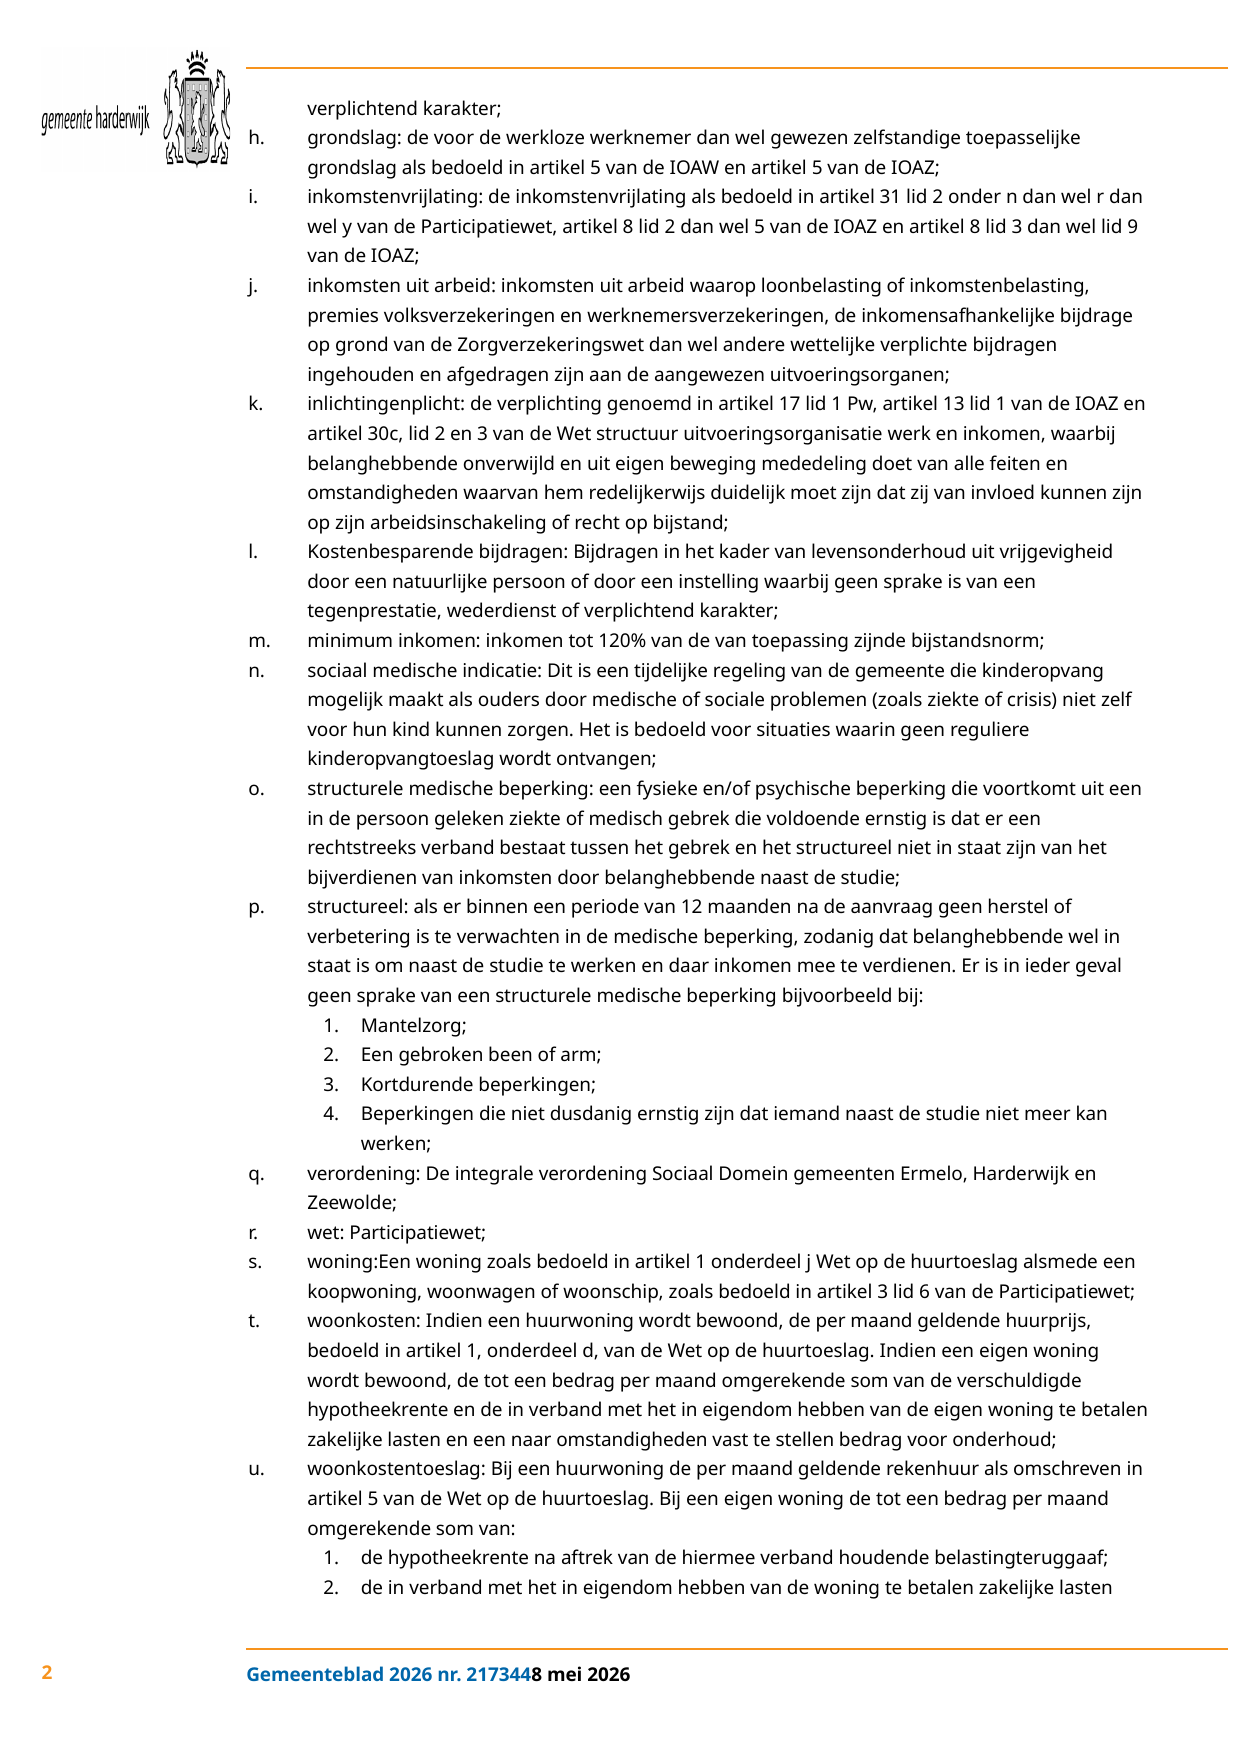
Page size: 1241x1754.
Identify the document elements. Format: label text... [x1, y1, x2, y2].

list woonkostentoeslag: Bij een huurwoning de per maand geldende rekenhuur als omschreven in artikel 5 van de Wet op de huurtoeslag. Bij een eigen woning de tot een bedrag per maand omgerekende som van: [248, 1456, 1152, 1541]
list structureel: als er binnen een periode van 12 maanden na de aanvraag geen herstel of verbetering is te verwachten in de medische beperking, zodanig dat belanghebbende wel in staat is om naast de studie te werken en daar inkomen mee te verdienen. Er is in ieder geval geen sprake van een structurele medische beperking bijvoorbeeld bij: [248, 893, 1152, 1008]
list structurele medische beperking: een fysieke en/of psychische beperking die voortkomt uit een in de persoon geleken ziekte of medisch gebrek die voldoende ernstig is dat er een rechtstreeks verband bestaat tussen het gebrek en het structureel niet in staat zijn van het bijverdienen van inkomsten door belanghebbende naast de studie; [248, 775, 1152, 890]
list inlichtingenplicht: de verplichting genoemd in artikel 17 lid 1 Pw, artikel 13 lid 1 van de IOAZ en artikel 30c, lid 2 en 3 van de Wet structuur uitvoeringsorganisatie werk en inkomen, waarbij belanghebbende onverwijld en uit eigen beweging mededeling doet van alle feiten en omstandigheden waarvan hem redelijkerwijs duidelijk moet zijn dat zij van invloed kunnen zijn op zijn arbeidsinschakeling of recht op bijstand; [248, 391, 1152, 535]
list grondslag: de voor de werkloze werknemer dan wel gewezen zelfstandige toepasselijke grondslag als bedoeld in artikel 5 van de IOAW en artikel 5 van de IOAZ; [248, 124, 1152, 180]
list de in verband met het in eigendom hebben van de woning te betalen zakelijke lasten [323, 1574, 1152, 1600]
list inkomsten uit arbeid: inkomsten uit arbeid waarop loonbelasting of inkomstenbelasting, premies volksverzekeringen en werknemersverzekeringen, de inkomensafhankelijke bijdrage op grond van de Zorgverzekeringswet dan wel andere wettelijke verplichte bijdragen ingehouden en afgedragen zijn aan de aangewezen uitvoeringsorganen; [248, 272, 1152, 387]
list verplichtend karakter; [248, 95, 1152, 121]
list de hypotheekrente na aftrek van de hiermee verband houdende belastingteruggaaf; [323, 1544, 1152, 1570]
list Beperkingen die niet dusdanig ernstig zijn dat iemand naast de studie niet meer kan werken; [323, 1101, 1152, 1156]
list Kortdurende beperkingen; [323, 1071, 1152, 1097]
list Kostenbesparende bijdragen: Bijdragen in het kader van levensonderhoud uit vrijgevigheid door een natuurlijke persoon of door een instelling waarbij geen sprake is van een tegenprestatie, wederdienst of verplichtend karakter; [248, 538, 1152, 623]
list minimum inkomen: inkomen tot 120% van de van toepassing zijnde bijstandsnorm; [248, 627, 1152, 653]
list wet: Participatiewet; [248, 1219, 1152, 1245]
list Een gebroken been of arm; [323, 1041, 1152, 1067]
list woning:Een woning zoals bedoeld in artikel 1 onderdeel j Wet op de huurtoeslag alsmede een koopwoning, woonwagen of woonschip, zoals bedoeld in artikel 3 lid 6 van de Participatiewet; [248, 1248, 1152, 1304]
list Mantelzorg; [323, 1012, 1152, 1038]
list verordening: De integrale verordening Sociaal Domein gemeenten Ermelo, Harderwijk en Zeewolde; [248, 1160, 1152, 1215]
list inkomstenvrijlating: de inkomstenvrijlating als bedoeld in artikel 31 lid 2 onder n dan wel r dan wel y van de Participatiewet, artikel 8 lid 2 dan wel 5 van de IOAZ en artikel 8 lid 3 dan wel lid 9 van de IOAZ; [248, 183, 1152, 268]
list woonkosten: Indien een huurwoning wordt bewoond, de per maand geldende huurprijs, bedoeld in artikel 1, onderdeel d, van de Wet op de huurtoeslag. Indien een eigen woning wordt bewoond, de tot een bedrag per maand omgerekende som van de verschuldigde hypotheekrente en de in verband met het in eigendom hebben van de eigen woning te betalen zakelijke lasten en een naar omstandigheden vast te stellen bedrag voor onderhoud; [248, 1308, 1152, 1452]
picture [41, 47, 231, 172]
list sociaal medische indicatie: Dit is een tijdelijke regeling van de gemeente die kinderopvang mogelijk maakt als ouders door medische of sociale problemen (zoals ziekte of crisis) niet zelf voor hun kind kunnen zorgen. Het is bedoeld voor situaties waarin geen reguliere kinderopvangtoeslag wordt ontvangen; [248, 657, 1152, 771]
